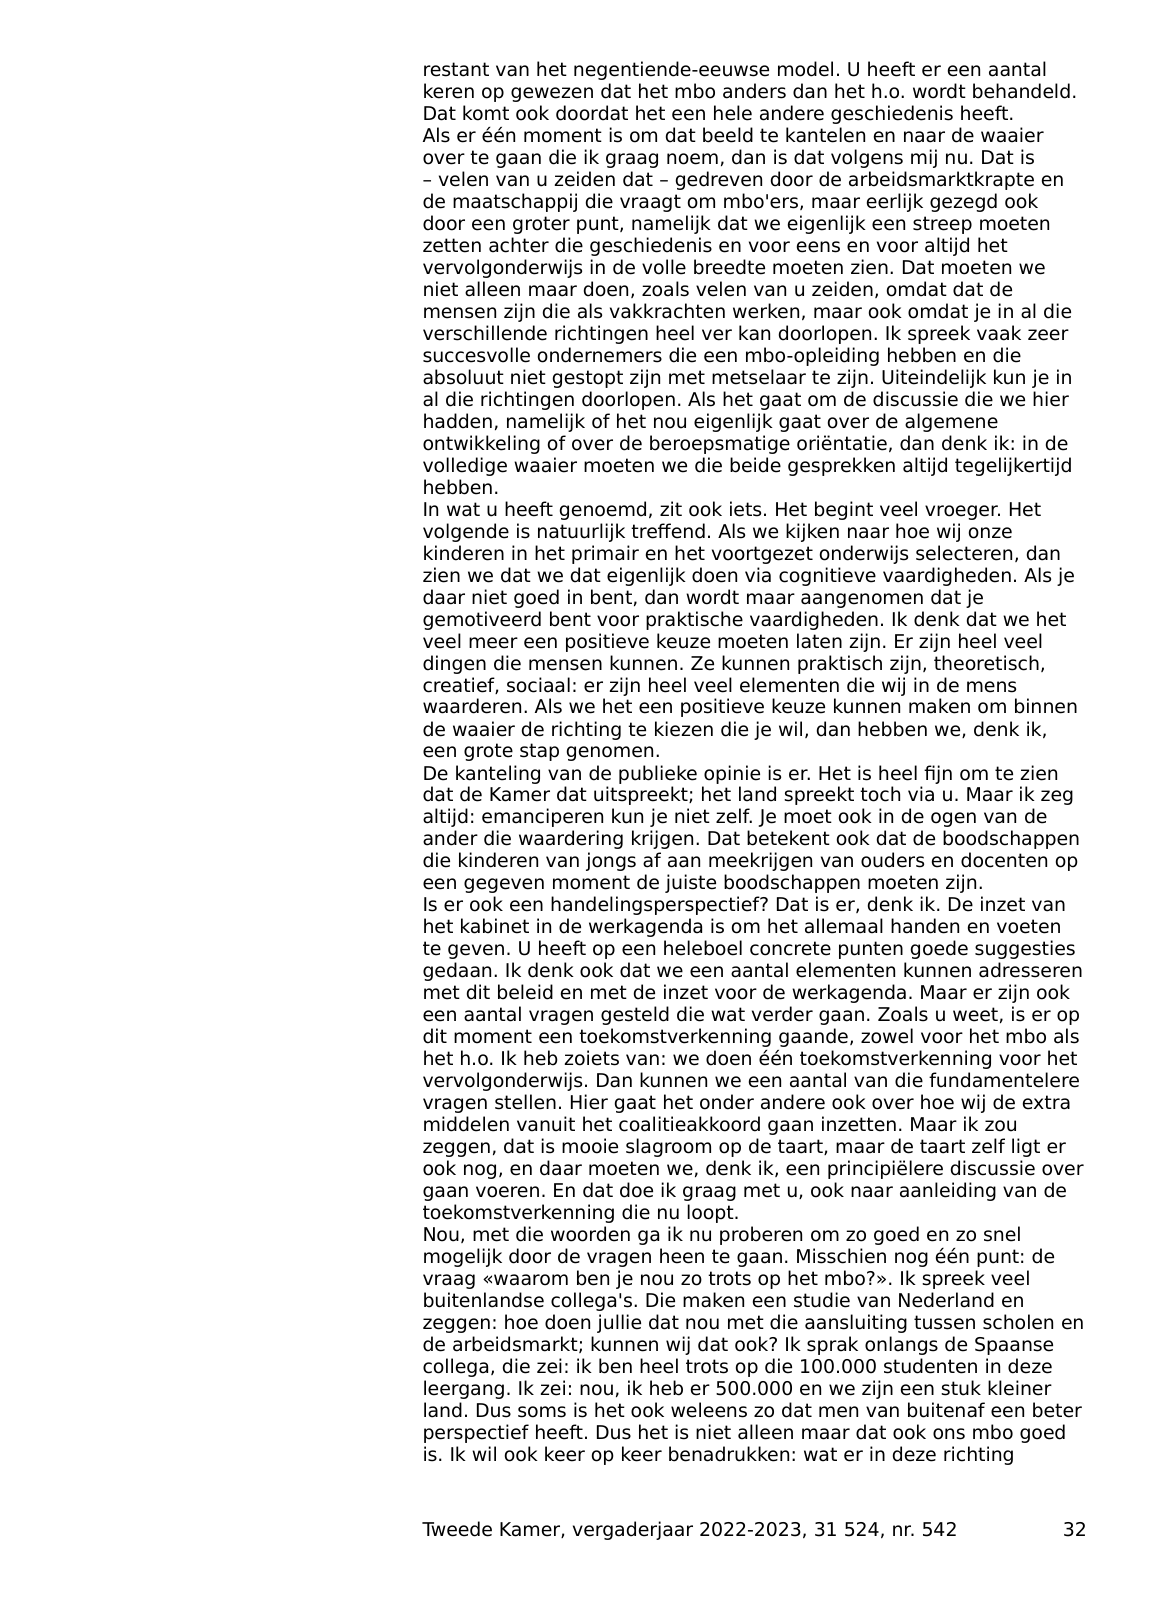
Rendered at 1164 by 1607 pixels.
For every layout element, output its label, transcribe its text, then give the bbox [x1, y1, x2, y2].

text Is er ook een handelingsperspectief? Dat is er, denk ik. De inzet van het kabinet in de werkagenda is om het allemaal handen en voeten te geven. U heeft op een heleboel concrete punten goede suggesties gedaan. Ik denk ook dat we een aantal elementen kunnen adresseren met dit beleid en met de inzet voor de werkagenda. Maar er zijn ook een aantal vragen gesteld die wat verder gaan. Zoals u weet, is er op dit moment een toekomstverkenning gaande, zowel voor het mbo als het h.o. Ik heb zoiets van: we doen één toekomstverkenning voor het vervolgonderwijs. Dan kunnen we een aantal van die fundamentelere vragen stellen. Hier gaat het onder andere ook over hoe wij de extra middelen vanuit het coalitieakkoord gaan inzetten. Maar ik zou zeggen, dat is mooie slagroom op de taart, maar de taart zelf ligt er ook nog, en daar moeten we, denk ik, een principiëlere discussie over gaan voeren. En dat doe ik graag met u, ook naar aanleiding van de toekomstverkenning die nu loopt. [422, 894, 1087, 1224]
text Nou, met die woorden ga ik nu proberen om zo goed en zo snel mogelijk door de vragen heen te gaan. Misschien nog één punt: de vraag «waarom ben je nou zo trots op het mbo?». Ik spreek veel buitenlandse collega's. Die maken een studie van Nederland en zeggen: hoe doen jullie dat nou met die aansluiting tussen scholen en de arbeidsmarkt; kunnen wij dat ook? Ik sprak onlangs de Spaanse collega, die zei: ik ben heel trots op die 100.000 studenten in deze leergang. Ik zei: nou, ik heb er 500.000 en we zijn een stuk kleiner land. Dus soms is het ook weleens zo dat men van buitenaf een beter perspectief heeft. Dus het is niet alleen maar dat ook ons mbo goed is. Ik wil ook keer op keer benadrukken: wat er in deze richting [422, 1224, 1087, 1466]
text restant van het negentiende-eeuwse model. U heeft er een aantal keren op gewezen dat het mbo anders dan het h.o. wordt behandeld. Dat komt ook doordat het een hele andere geschiedenis heeft. [422, 59, 1087, 125]
text De kanteling van de publieke opinie is er. Het is heel fijn om te zien dat de Kamer dat uitspreekt; het land spreekt toch via u. Maar ik zeg altijd: emanciperen kun je niet zelf. Je moet ook in de ogen van de ander die waardering krijgen. Dat betekent ook dat de boodschappen die kinderen van jongs af aan meekrijgen van ouders en docenten op een gegeven moment de juiste boodschappen moeten zijn. [422, 762, 1087, 894]
text In wat u heeft genoemd, zit ook iets. Het begint veel vroeger. Het volgende is natuurlijk treffend. Als we kijken naar hoe wij onze kinderen in het primair en het voortgezet onderwijs selecteren, dan zien we dat we dat eigenlijk doen via cognitieve vaardigheden. Als je daar niet goed in bent, dan wordt maar aangenomen dat je gemotiveerd bent voor praktische vaardigheden. Ik denk dat we het veel meer een positieve keuze moeten laten zijn. Er zijn heel veel dingen die mensen kunnen. Ze kunnen praktisch zijn, theoretisch, creatief, sociaal: er zijn heel veel elementen die wij in de mens waarderen. Als we het een positieve keuze kunnen maken om binnen de waaier de richting te kiezen die je wil, dan hebben we, denk ik, een grote stap genomen. [422, 499, 1087, 762]
text Als er één moment is om dat beeld te kantelen en naar de waaier over te gaan die ik graag noem, dan is dat volgens mij nu. Dat is – velen van u zeiden dat – gedreven door de arbeidsmarktkrapte en de maatschappij die vraagt om mbo'ers, maar eerlijk gezegd ook door een groter punt, namelijk dat we eigenlijk een streep moeten zetten achter die geschiedenis en voor eens en voor altijd het vervolgonderwijs in de volle breedte moeten zien. Dat moeten we niet alleen maar doen, zoals velen van u zeiden, omdat dat de mensen zijn die als vakkrachten werken, maar ook omdat je in al die verschillende richtingen heel ver kan doorlopen. Ik spreek vaak zeer succesvolle ondernemers die een mbo-opleiding hebben en die absoluut niet gestopt zijn met metselaar te zijn. Uiteindelijk kun je in al die richtingen doorlopen. Als het gaat om de discussie die we hier hadden, namelijk of het nou eigenlijk gaat over de algemene ontwikkeling of over de beroepsmatige oriëntatie, dan denk ik: in de volledige waaier moeten we die beide gesprekken altijd tegelijkertijd hebben. [422, 125, 1087, 499]
